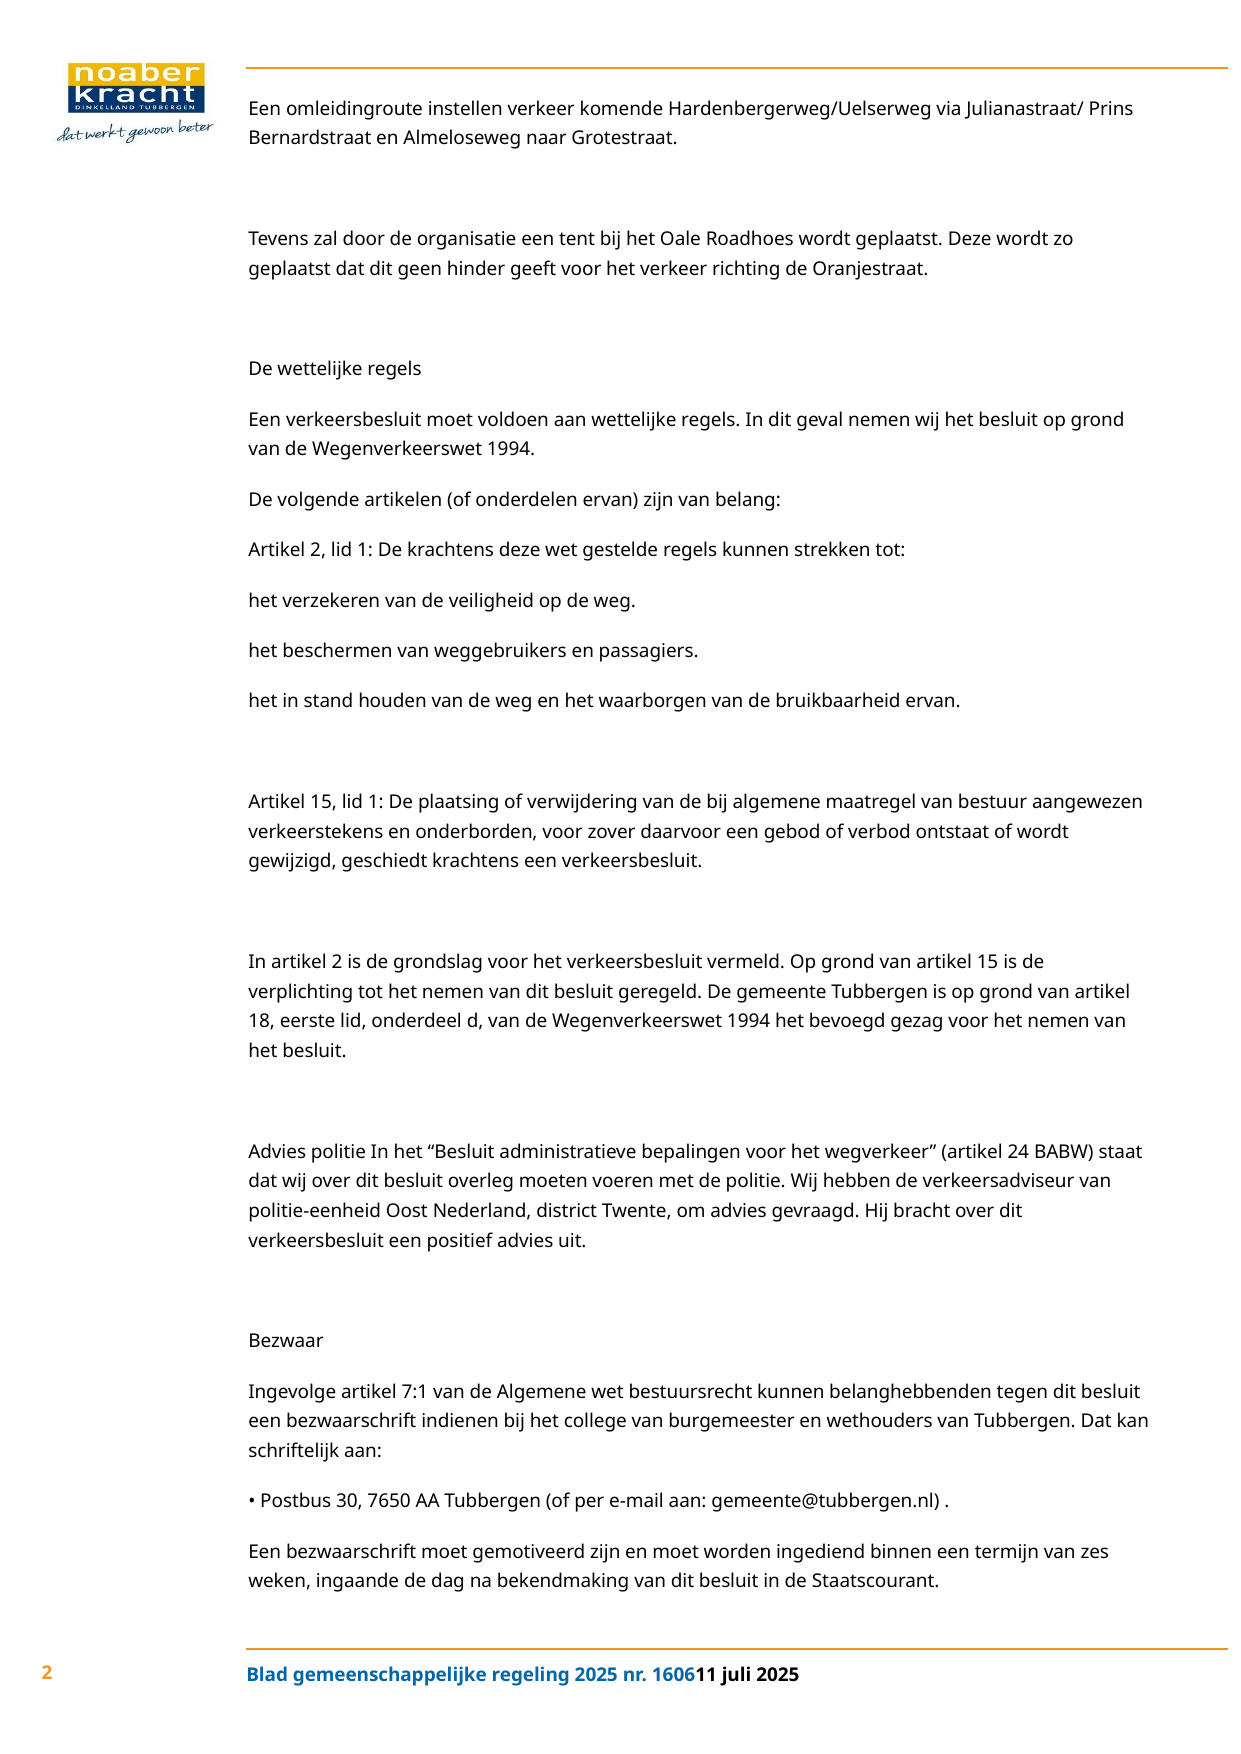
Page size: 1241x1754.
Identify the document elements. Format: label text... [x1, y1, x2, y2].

text • Postbus 30, 7650 AA Tubbergen (of per e-mail aan: gemeente@tubbergen.nl) . [248, 1488, 1152, 1513]
text Een bezwaarschrift moet gemotiveerd zijn en moet worden ingediend binnen een termijn van zes weken, ingaande de dag na bekendmaking van dit besluit in de Staatscourant. [248, 1538, 1152, 1593]
text De volgende artikelen (of onderdelen ervan) zijn van belang: [248, 486, 1152, 512]
text Tevens zal door de organisatie een tent bij het Oale Roadhoes wordt geplaatst. Deze wordt zo geplaatst dat dit geen hinder geeft voor het verkeer richting de Oranjestraat. [248, 225, 1152, 281]
text het beschermen van weggebruikers en passagiers. [248, 637, 1152, 663]
text Ingevolge artikel 7:1 van de Algemene wet bestuursrecht kunnen belanghebbenden tegen dit besluit een bezwaarschrift indienen bij het college van burgemeester en wethouders van Tubbergen. Dat kan schriftelijk aan: [248, 1378, 1152, 1463]
text Een omleidingroute instellen verkeer komende Hardenbergerweg/Uelserweg via Julianastraat/ Prins Bernardstraat en Almeloseweg naar Grotestraat. [248, 95, 1152, 150]
text het verzekeren van de veiligheid op de weg. [248, 587, 1152, 613]
text In artikel 2 is de grondslag voor het verkeersbesluit vermeld. Op grond van artikel 15 is de verplichting tot het nemen van dit besluit geregeld. De gemeente Tubbergen is op grond van artikel 18, eerste lid, onderdeel d, van de Wegenverkeerswet 1994 het bevoegd gezag voor het nemen van het besluit. [248, 948, 1152, 1063]
text De wettelijke regels [248, 356, 1152, 381]
text het in stand houden van de weg en het waarborgen van de bruikbaarheid ervan. [248, 688, 1152, 713]
text Artikel 2, lid 1: De krachtens deze wet gestelde regels kunnen strekken tot: [248, 536, 1152, 562]
text Een verkeersbesluit moet voldoen aan wettelijke regels. In dit geval nemen wij het besluit op grond van de Wegenverkeerswet 1994. [248, 406, 1152, 461]
text Advies politie In het “Besluit administratieve bepalingen voor het wegverkeer” (artikel 24 BABW) staat dat wij over dit besluit overleg moeten voeren met de politie. Wij hebben de verkeersadviseur van politie-eenheid Oost Nederland, district Twente, om advies gevraagd. Hij bracht over dit verkeersbesluit een positief advies uit. [248, 1138, 1152, 1253]
text Bezwaar [248, 1328, 1152, 1353]
picture [41, 47, 231, 172]
text Artikel 15, lid 1: De plaatsing of verwijdering van de bij algemene maatregel van bestuur aangewezen verkeerstekens en onderborden, voor zover daarvoor een gebod of verbod ontstaat of wordt gewijzigd, geschiedt krachtens een verkeersbesluit. [248, 788, 1152, 873]
